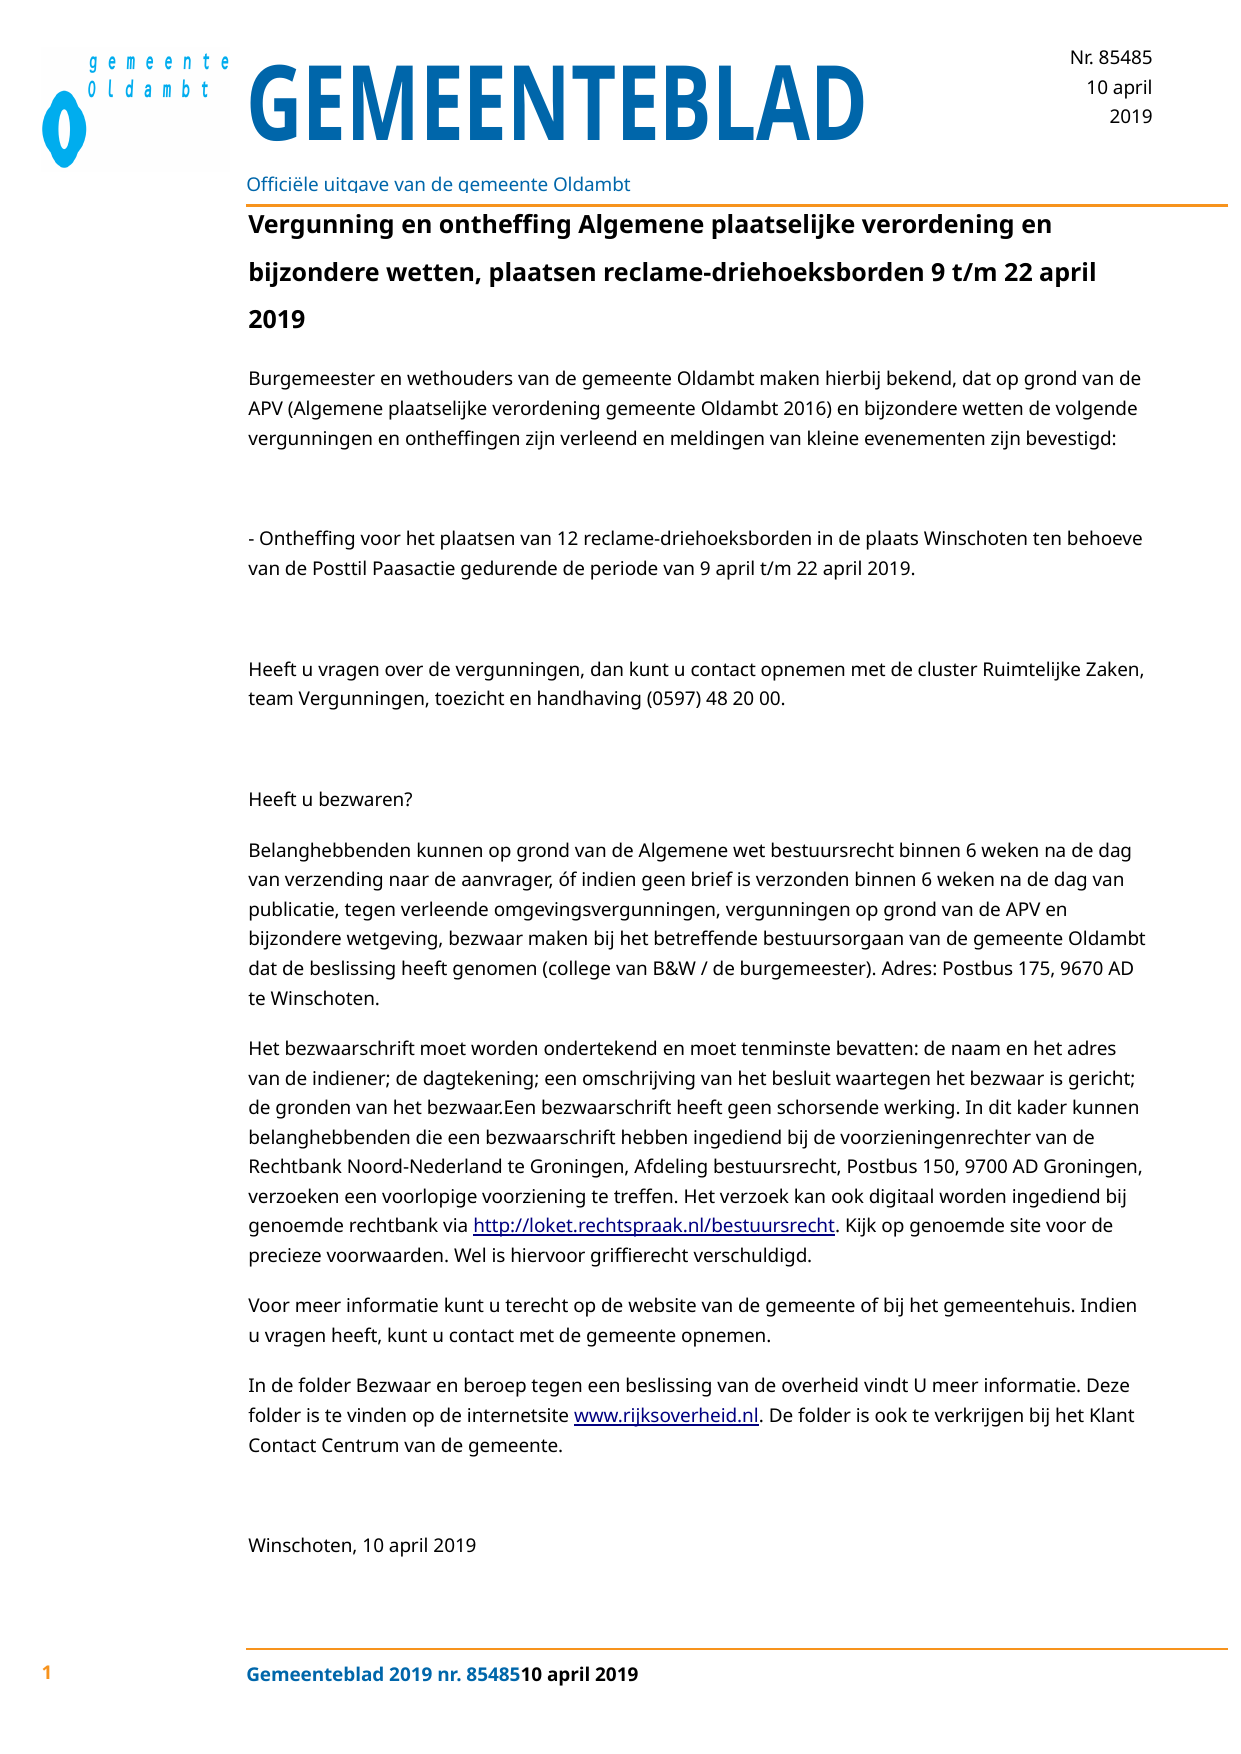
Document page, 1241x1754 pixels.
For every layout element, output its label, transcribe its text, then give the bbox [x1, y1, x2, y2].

picture [41, 47, 231, 172]
text Burgemeester en wethouders van de gemeente Oldambt maken hierbij bekend, dat op grond van de APV (Algemene plaatselijke verordening gemeente Oldambt 2016) en bijzondere wetten de volgende vergunningen en ontheffingen zijn verleend en meldingen van kleine evenementen zijn bevestigd: [248, 366, 1152, 450]
text - Ontheffing voor het plaatsen van 12 reclame-driehoeksborden in de plaats Winschoten ten behoeve van de Posttil Paasactie gedurende de periode van 9 april t/m 22 april 2019. [248, 526, 1152, 581]
text Belanghebbenden kunnen op grond van de Algemene wet bestuursrecht binnen 6 weken na de dag van verzending naar de aanvrager, óf indien geen brief is verzonden binnen 6 weken na de dag van publicatie, tegen verleende omgevingsvergunningen, vergunningen op grond van de APV en bijzondere wetgeving, bezwaar maken bij het betreffende bestuursorgaan van de gemeente Oldambt dat de beslissing heeft genomen (college van B&W / de burgemeester). Adres: Postbus 175, 9670 AD te Winschoten. [248, 837, 1152, 1010]
text In de folder Bezwaar en beroep tegen een beslissing van de overheid vindt U meer informatie. Deze folder is te vinden op de internetsite www.rijksoverheid.nl. De folder is ook te verkrijgen bij het Klant Contact Centrum van de gemeente. [248, 1373, 1152, 1457]
text Vergunning en ontheffing Algemene plaatselijke verordening en bijzondere wetten, plaatsen reclame-driehoeksborden 9 t/m 22 april 2019 [248, 207, 1152, 336]
text Heeft u bezwaren? [248, 786, 1152, 812]
text Winschoten, 10 april 2019 [248, 1533, 1152, 1558]
text Voor meer informatie kunt u terecht op de website van de gemeente of bij het gemeentehuis. Indien u vragen heeft, kunt u contact met de gemeente opnemen. [248, 1293, 1152, 1348]
text Het bezwaarschrift moet worden ondertekend en moet tenminste bevatten: de naam en het adres van de indiener; de dagtekening; een omschrijving van het besluit waartegen het bezwaar is gericht; de gronden van het bezwaar.Een bezwaarschrift heeft geen schorsende werking. In dit kader kunnen belanghebbenden die een bezwaarschrift hebben ingediend bij de voorzieningenrechter van de Rechtbank Noord-Nederland te Groningen, Afdeling bestuursrecht, Postbus 150, 9700 AD Groningen, verzoeken een voorlopige voorziening te treffen. Het verzoek kan ook digitaal worden ingediend bij genoemde rechtbank via http://loket.rechtspraak.nl/bestuursrecht. Kijk op genoemde site voor de precieze voorwaarden. Wel is hiervoor griffierecht verschuldigd. [248, 1035, 1152, 1268]
text Heeft u vragen over de vergunningen, dan kunt u contact opnemen met de cluster Ruimtelijke Zaken, team Vergunningen, toezicht en handhaving (0597) 48 20 00. [248, 656, 1152, 711]
